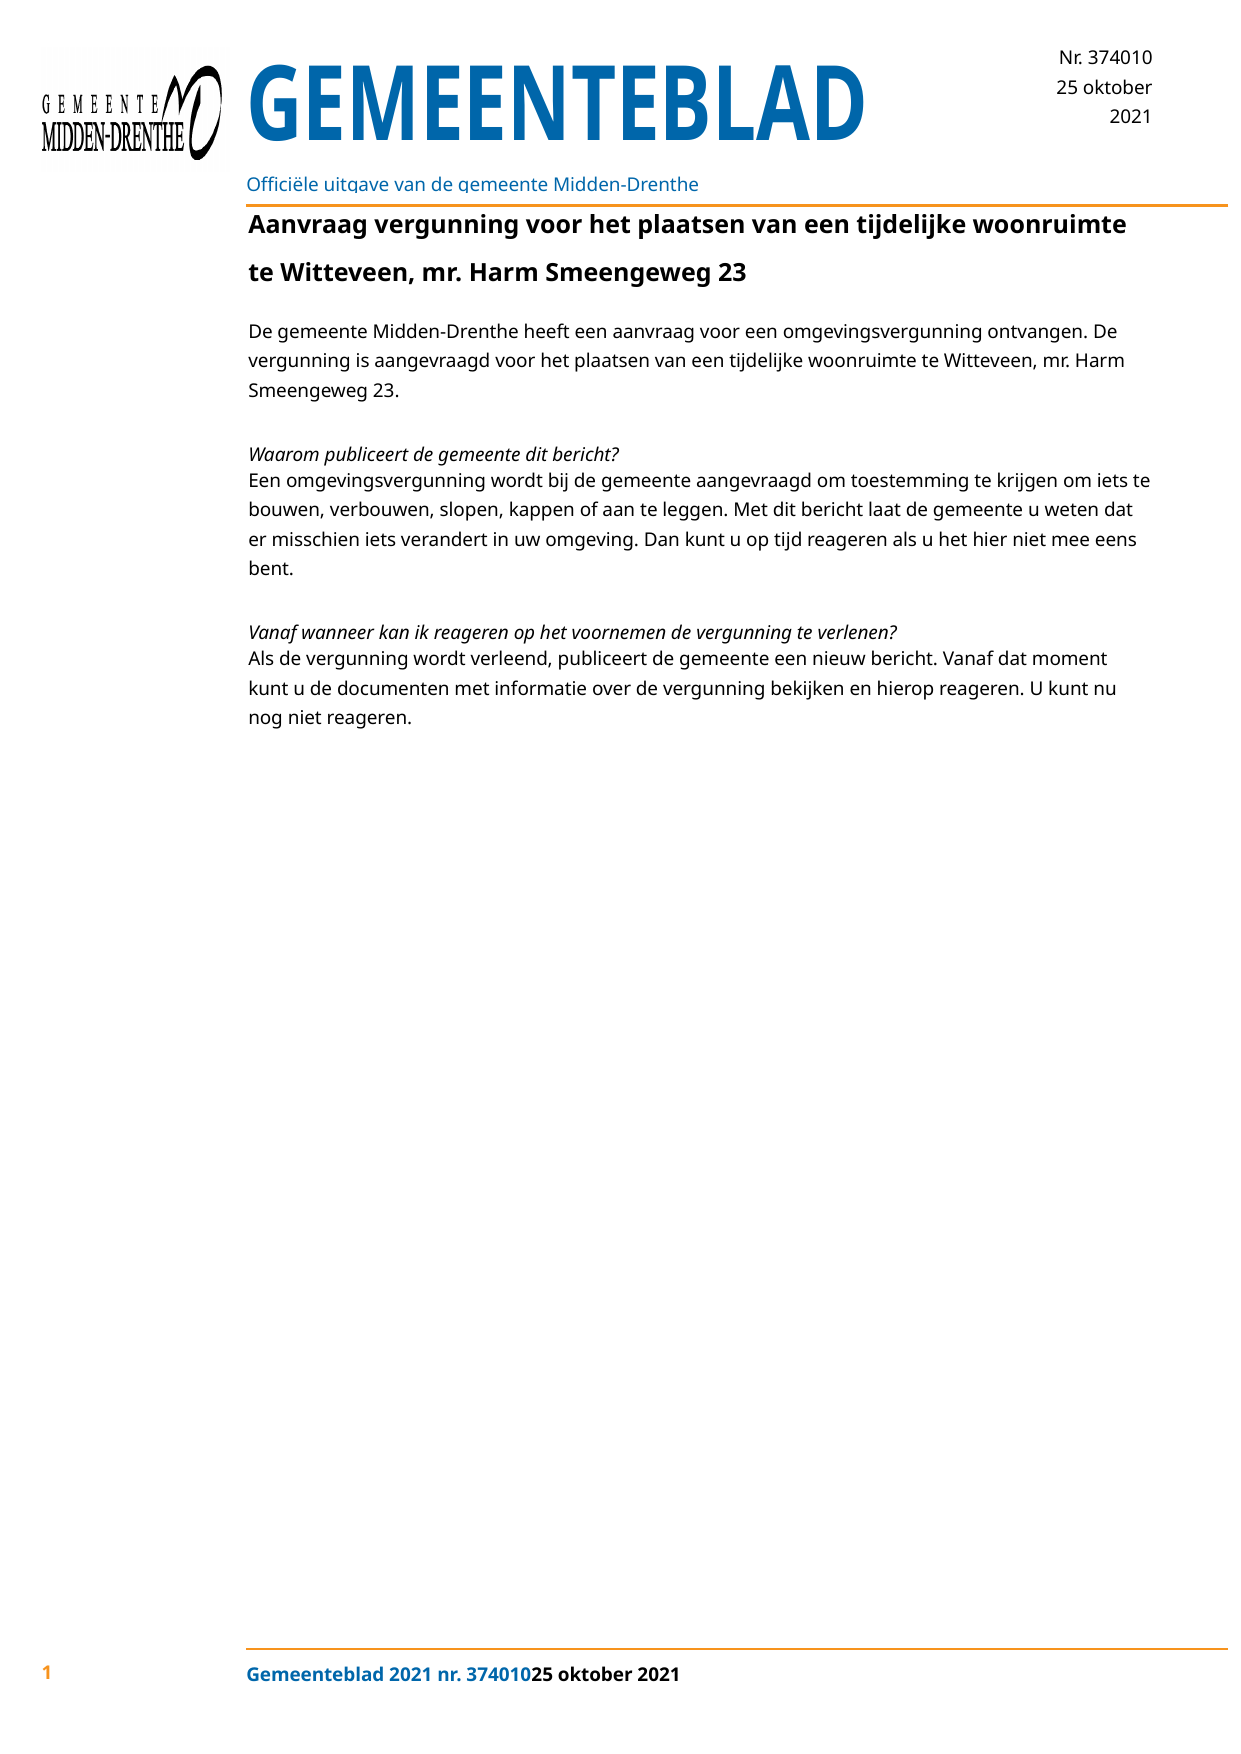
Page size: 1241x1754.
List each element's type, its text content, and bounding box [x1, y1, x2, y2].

text Als de vergunning wordt verleend, publiceert de gemeente een nieuw bericht. Vanaf dat moment kunt u de documenten met informatie over de vergunning bekijken en hierop reageren. U kunt nu nog niet reageren. [248, 645, 1152, 730]
text Waarom publiceert de gemeente dit bericht? [248, 441, 1152, 467]
text Aanvraag vergunning voor het plaatsen van een tijdelijke woonruimte te Witteveen, mr. Harm Smeengeweg 23 [248, 207, 1152, 288]
text Een omgevingsvergunning wordt bij de gemeente aangevraagd om toestemming te krijgen om iets te bouwen, verbouwen, slopen, kappen of aan te leggen. Met dit bericht laat de gemeente u weten dat er misschien iets verandert in uw omgeving. Dan kunt u op tijd reageren als u het hier niet mee eens bent. [248, 467, 1152, 581]
text Vanaf wanneer kan ik reageren op het voornemen de vergunning te verlenen? [248, 619, 1152, 645]
text De gemeente Midden-Drenthe heeft een aanvraag voor een omgevingsvergunning ontvangen. De vergunning is aangevraagd voor het plaatsen van een tijdelijke woonruimte te Witteveen, mr. Harm Smeengeweg 23. [248, 318, 1152, 403]
picture [41, 47, 231, 172]
